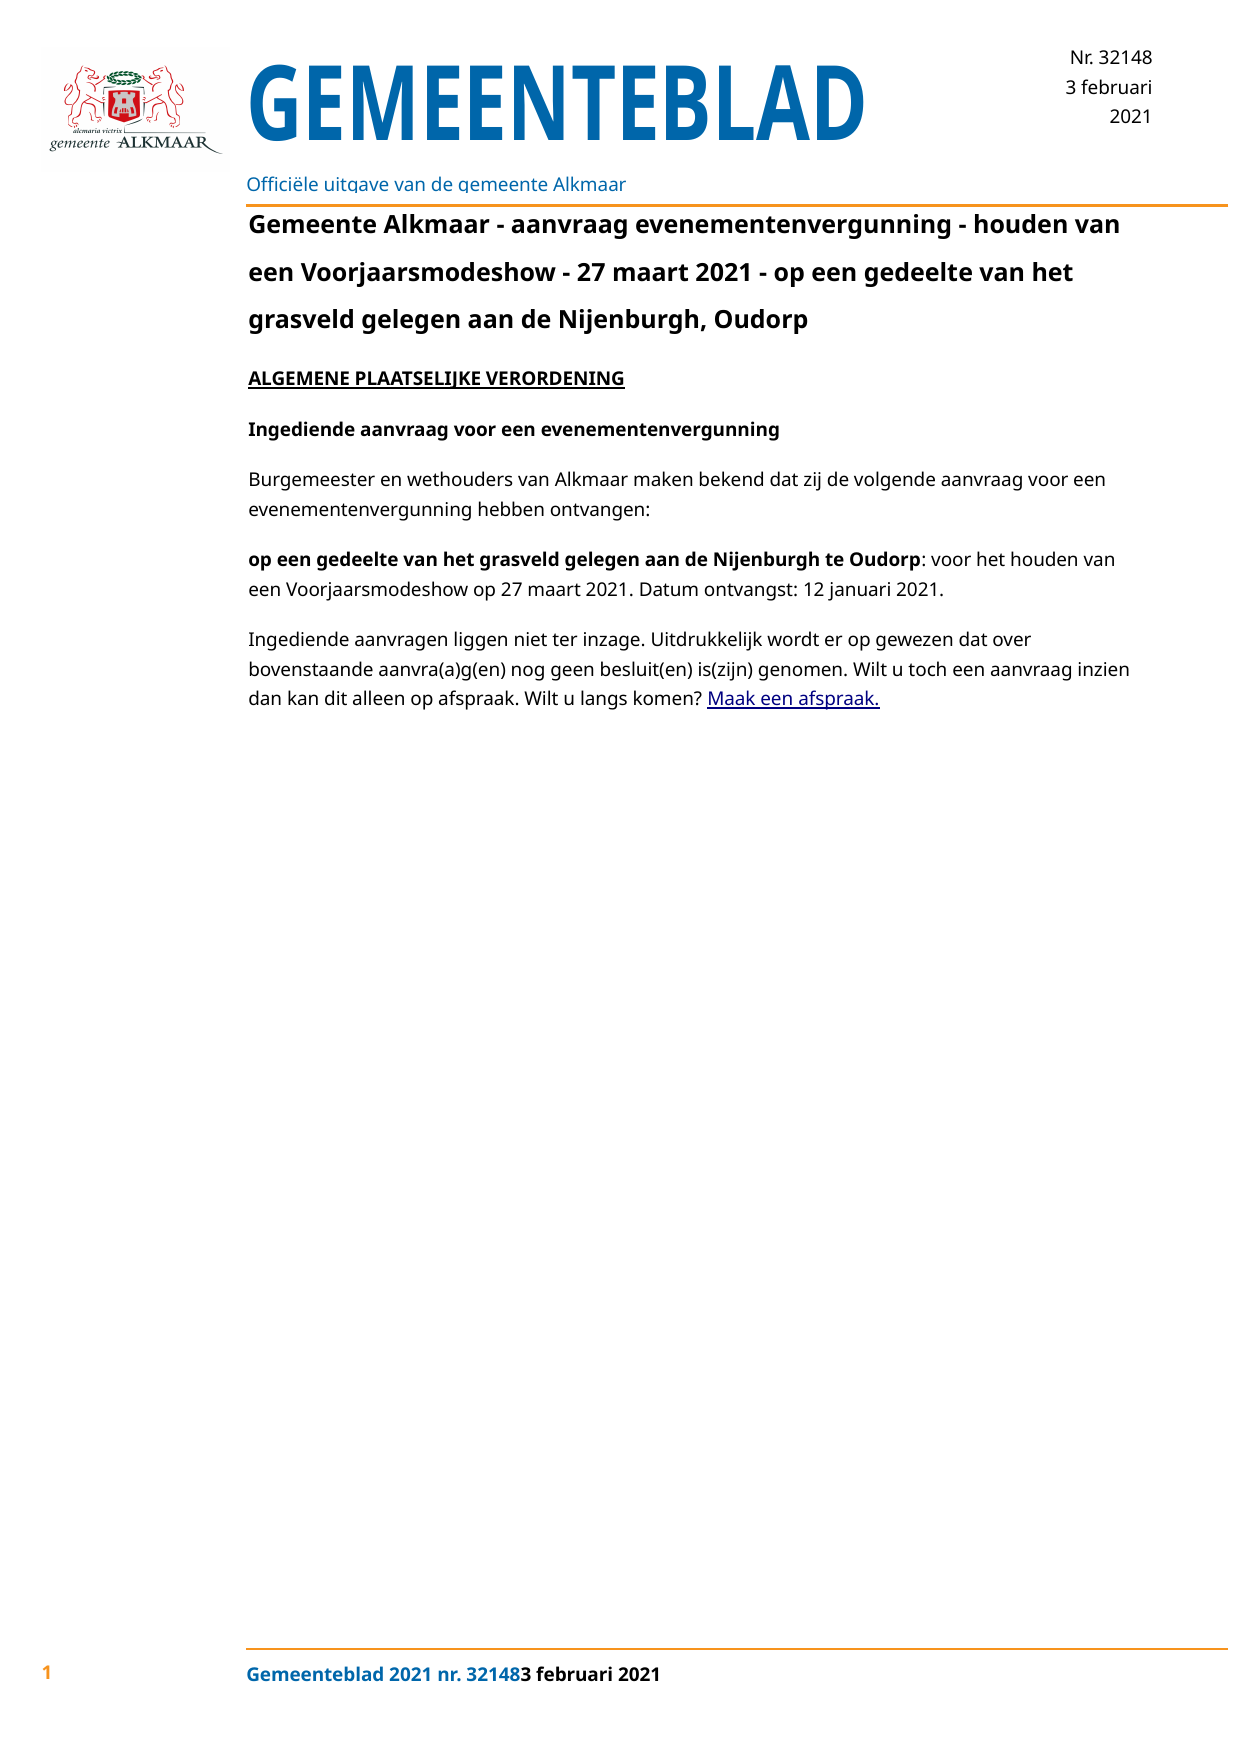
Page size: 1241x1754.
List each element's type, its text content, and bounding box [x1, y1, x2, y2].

text Ingediende aanvragen liggen niet ter inzage. Uitdrukkelijk wordt er op gewezen dat over bovenstaande aanvra(a)g(en) nog geen besluit(en) is(zijn) genomen. Wilt u toch een aanvraag inzien dan kan dit alleen op afspraak. Wilt u langs komen? Maak een afspraak. [248, 626, 1152, 711]
picture [41, 47, 231, 172]
text op een gedeelte van het grasveld gelegen aan de Nijenburgh te Oudorp: voor het houden van een Voorjaarsmodeshow op 27 maart 2021. Datum ontvangst: 12 januari 2021. [248, 546, 1152, 602]
text ALGEMENE PLAATSELIJKE VERORDENING [248, 366, 1152, 391]
text Burgemeester en wethouders van Alkmaar maken bekend dat zij de volgende aanvraag voor een evenementenvergunning hebben ontvangen: [248, 466, 1152, 522]
text Gemeente Alkmaar - aanvraag evenementenvergunning - houden van een Voorjaarsmodeshow - 27 maart 2021 - op een gedeelte van het grasveld gelegen aan de Nijenburgh, Oudorp [248, 207, 1152, 336]
text Ingediende aanvraag voor een evenementenvergunning [248, 416, 1152, 442]
